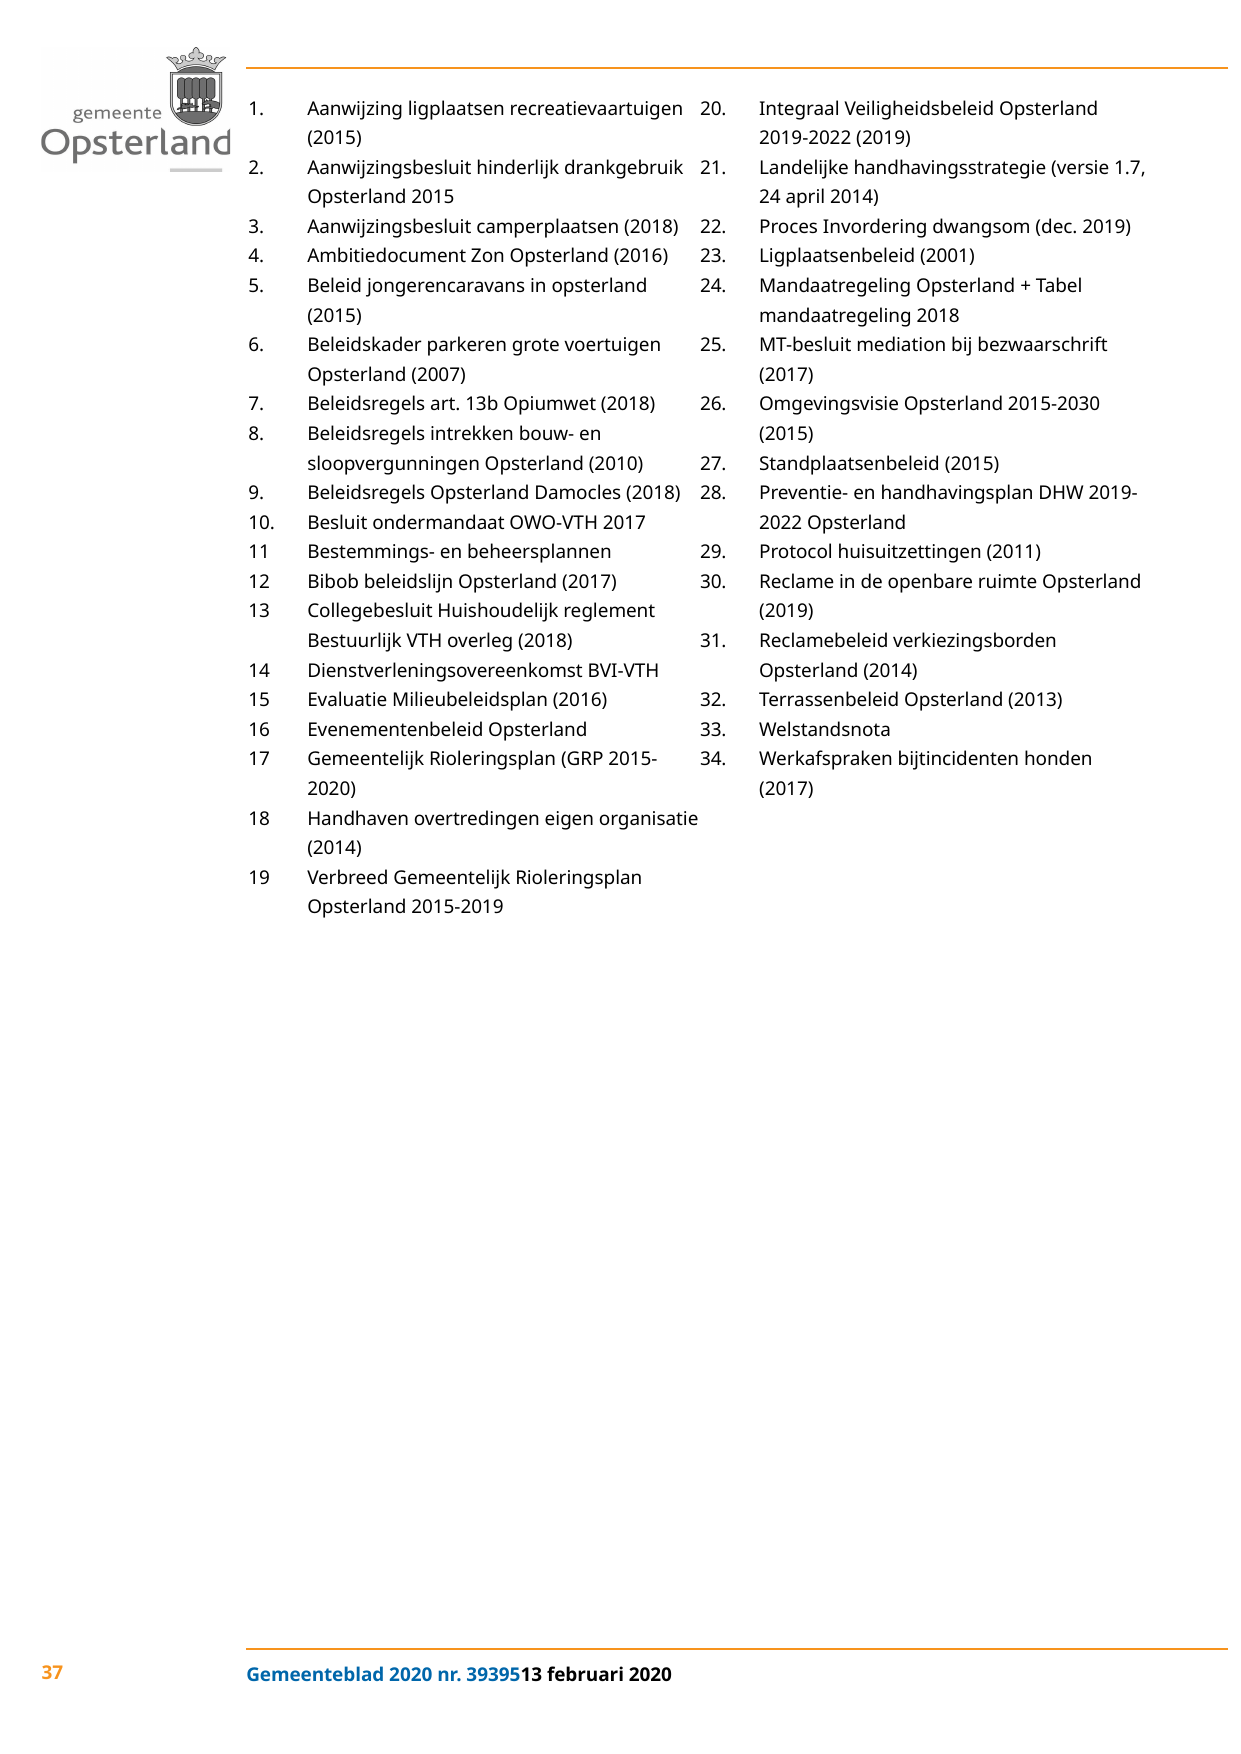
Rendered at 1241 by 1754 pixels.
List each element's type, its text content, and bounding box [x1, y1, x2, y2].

picture [41, 47, 231, 172]
table_cell Aanwijzing ligplaatsen recreatievaartuigen (2015) Aanwijzingsbesluit hinderlijk drankgebruik Opsterland 2015 Aanwijzingsbesluit camperplaatsen (2018) Ambitiedocument Zon Opsterland (2016) Beleid jongerencaravans in opsterland (2015) Beleidskader parkeren grote voertuigen Opsterland (2007) Beleidsregels art. 13b Opiumwet (2018) Beleidsregels intrekken bouw- en sloopvergunningen Opsterland (2010) Beleidsregels Opsterland Damocles (2018) Besluit ondermandaat OWO-VTH 2017 Bestemmings- en beheersplannen Bibob beleidslijn Opsterland (2017) Collegebesluit Huishoudelijk reglement Bestuurlijk VTH overleg (2018) Dienstverleningsovereenkomst BVI-VTH Evaluatie Milieubeleidsplan (2016) Evenementenbeleid Opsterland Gemeentelijk Rioleringsplan (GRP 2015-2020) Handhaven overtredingen eigen organisatie (2014) Verbreed Gemeentelijk Rioleringsplan Opsterland 2015-2019 [248, 95, 700, 919]
table_cell Integraal Veiligheidsbeleid Opsterland 2019-2022 (2019) Landelijke handhavingsstrategie (versie 1.7, 24 april 2014) Proces Invordering dwangsom (dec. 2019) Ligplaatsenbeleid (2001) Mandaatregeling Opsterland + Tabel mandaatregeling 2018 MT-besluit mediation bij bezwaarschrift (2017) Omgevingsvisie Opsterland 2015-2030 (2015) Standplaatsenbeleid (2015) Preventie- en handhavingsplan DHW 2019-2022 Opsterland Protocol huisuitzettingen (2011) Reclame in de openbare ruimte Opsterland (2019) Reclamebeleid verkiezingsborden Opsterland (2014) Terrassenbeleid Opsterland (2013) Welstandsnota Werkafspraken bijtincidenten honden (2017) [700, 95, 1152, 919]
